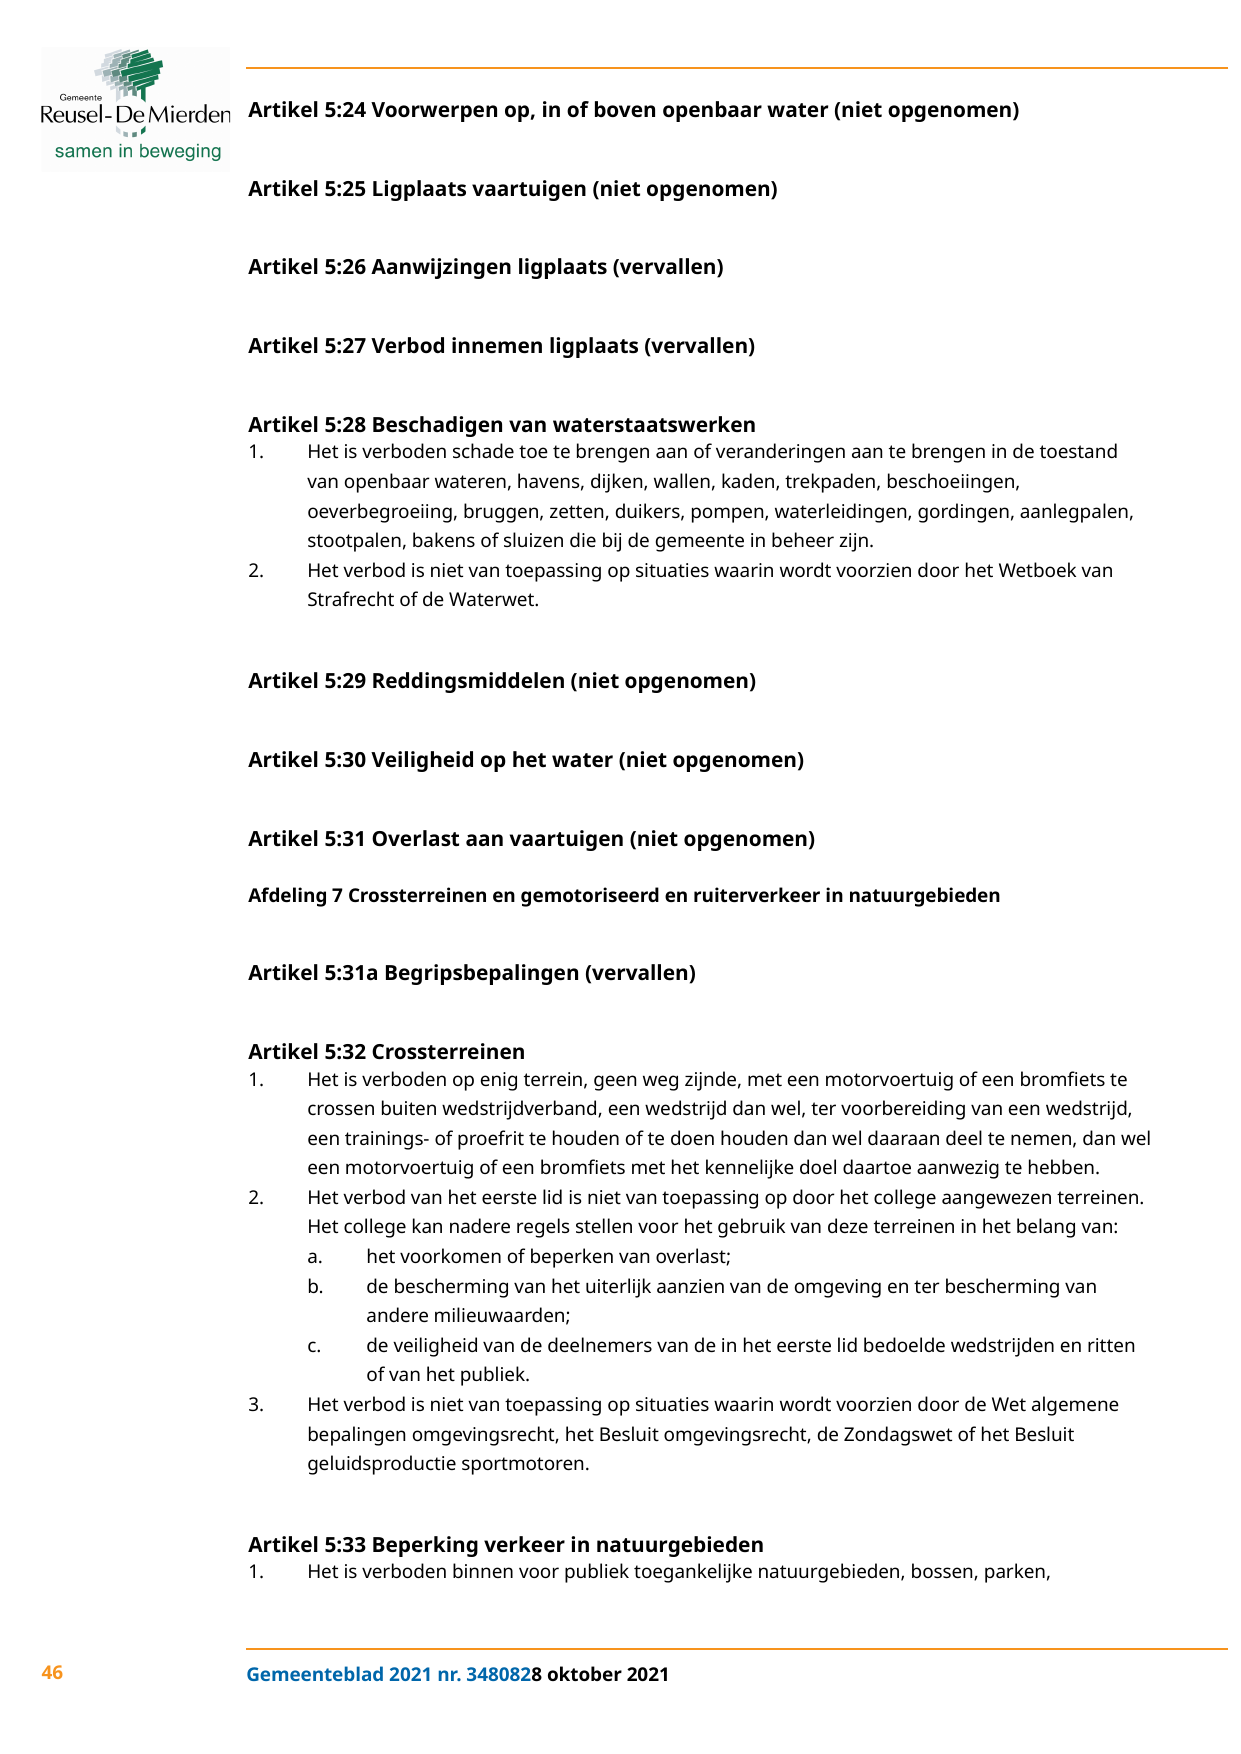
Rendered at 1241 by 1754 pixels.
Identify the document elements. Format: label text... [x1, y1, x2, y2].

text Artikel 5:32 Crossterreinen [248, 1037, 1152, 1066]
list Het verbod van het eerste lid is niet van toepassing op door het college aangewezen terreinen. Het college kan nadere regels stellen voor het gebruik van deze terreinen in het belang van: [248, 1184, 1152, 1239]
text Artikel 5:30 Veiligheid op het water (niet opgenomen) [248, 745, 1152, 774]
text Artikel 5:25 Ligplaats vaartuigen (niet opgenomen) [248, 174, 1152, 202]
picture [41, 47, 231, 172]
text Artikel 5:31a Begripsbepalingen (vervallen) [248, 958, 1152, 987]
list Het verbod is niet van toepassing op situaties waarin wordt voorzien door de Wet algemene bepalingen omgevingsrecht, het Besluit omgevingsrecht, de Zondagswet of het Besluit geluidsproductie sportmotoren. [248, 1391, 1152, 1476]
text Artikel 5:24 Voorwerpen op, in of boven openbaar water (niet opgenomen) [248, 95, 1152, 123]
text Artikel 5:27 Verbod innemen ligplaats (vervallen) [248, 331, 1152, 360]
text Artikel 5:28 Beschadigen van waterstaatswerken [248, 410, 1152, 439]
list Het verbod is niet van toepassing op situaties waarin wordt voorzien door het Wetboek van Strafrecht of de Waterwet. [248, 557, 1152, 612]
text Afdeling 7 Crossterreinen en gemotoriseerd en ruiterverkeer in natuurgebieden [248, 882, 1152, 908]
text Artikel 5:33 Beperking verkeer in natuurgebieden [248, 1530, 1152, 1559]
list Het is verboden binnen voor publiek toegankelijke natuurgebieden, bossen, parken, [248, 1559, 1152, 1584]
list Het is verboden schade toe te brengen aan of veranderingen aan te brengen in de toestand van openbaar wateren, havens, dijken, wallen, kaden, trekpaden, beschoeiingen, oeverbegroeiing, bruggen, zetten, duikers, pompen, waterleidingen, gordingen, aanlegpalen, stootpalen, bakens of sluizen die bij de gemeente in beheer zijn. [248, 439, 1152, 553]
list de bescherming van het uiterlijk aanzien van de omgeving en ter bescherming van andere milieuwaarden; [307, 1273, 1152, 1328]
list de veiligheid van de deelnemers van de in het eerste lid bedoelde wedstrijden en ritten of van het publiek. [307, 1332, 1152, 1387]
text Artikel 5:31 Overlast aan vaartuigen (niet opgenomen) [248, 824, 1152, 853]
list het voorkomen of beperken van overlast; [307, 1243, 1152, 1269]
list Het is verboden op enig terrein, geen weg zijnde, met een motorvoertuig of een bromfiets te crossen buiten wedstrijdverband, een wedstrijd dan wel, ter voorbereiding van een wedstrijd, een trainings- of proefrit te houden of te doen houden dan wel daaraan deel te nemen, dan wel een motorvoertuig of een bromfiets met het kennelijke doel daartoe aanwezig te hebben. [248, 1066, 1152, 1180]
text Artikel 5:29 Reddingsmiddelen (niet opgenomen) [248, 667, 1152, 695]
text Artikel 5:26 Aanwijzingen ligplaats (vervallen) [248, 252, 1152, 281]
